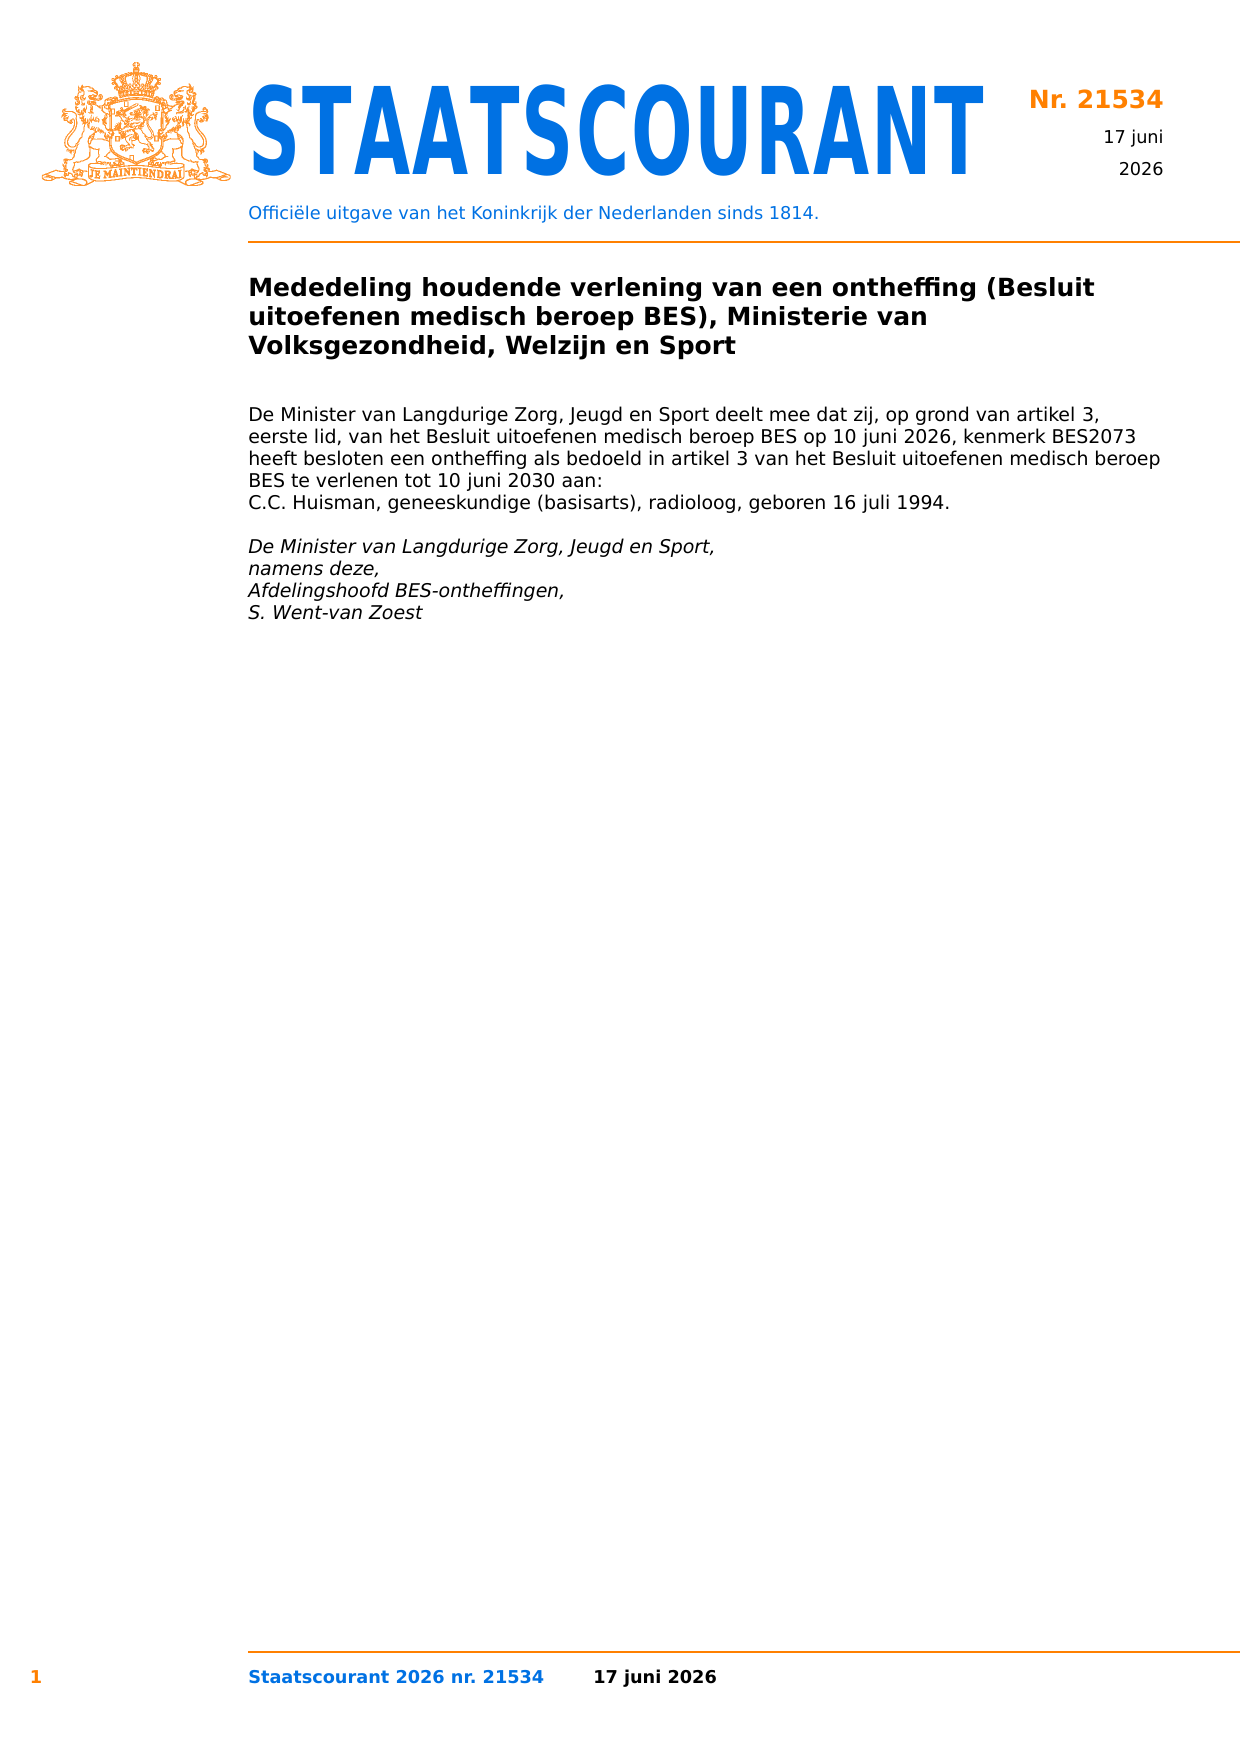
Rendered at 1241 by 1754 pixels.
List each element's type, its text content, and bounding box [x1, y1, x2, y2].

table_cell Officiële uitgave van het Koninkrijk der Nederlanden sinds 1814. [248, 203, 1240, 241]
table_header STAATSCOURANT [248, 62, 998, 203]
subtitle Mededeling houdende verlening van een ontheffing (Besluit uitoefenen medisch beroep BES), Ministerie van Volksgezondheid, Welzijn en Sport [248, 273, 1163, 361]
table_cell 2026 [998, 153, 1240, 203]
table_cell 17 juni [998, 121, 1240, 153]
text De Minister van Langdurige Zorg, Jeugd en Sport deelt mee dat zij, op grond van artikel 3, eerste lid, van het Besluit uitoefenen medisch beroep BES op 10 juni 2026, kenmerk BES2073 heeft besloten een ontheffing als bedoeld in artikel 3 van het Besluit uitoefenen medisch beroep BES te verlenen tot 10 juni 2030 aan: [248, 404, 1163, 492]
picture [41, 62, 231, 186]
text C.C. Huisman, geneeskundige (basisarts), radioloog, geboren 16 juli 1994. [248, 492, 1163, 514]
table_header [25, 62, 248, 241]
table_header Nr. 21534 [998, 62, 1240, 121]
text De Minister van Langdurige Zorg, Jeugd en Sport, namens deze, Afdelingshoofd BES-ontheffingen, S. Went-van Zoest [248, 536, 1163, 624]
